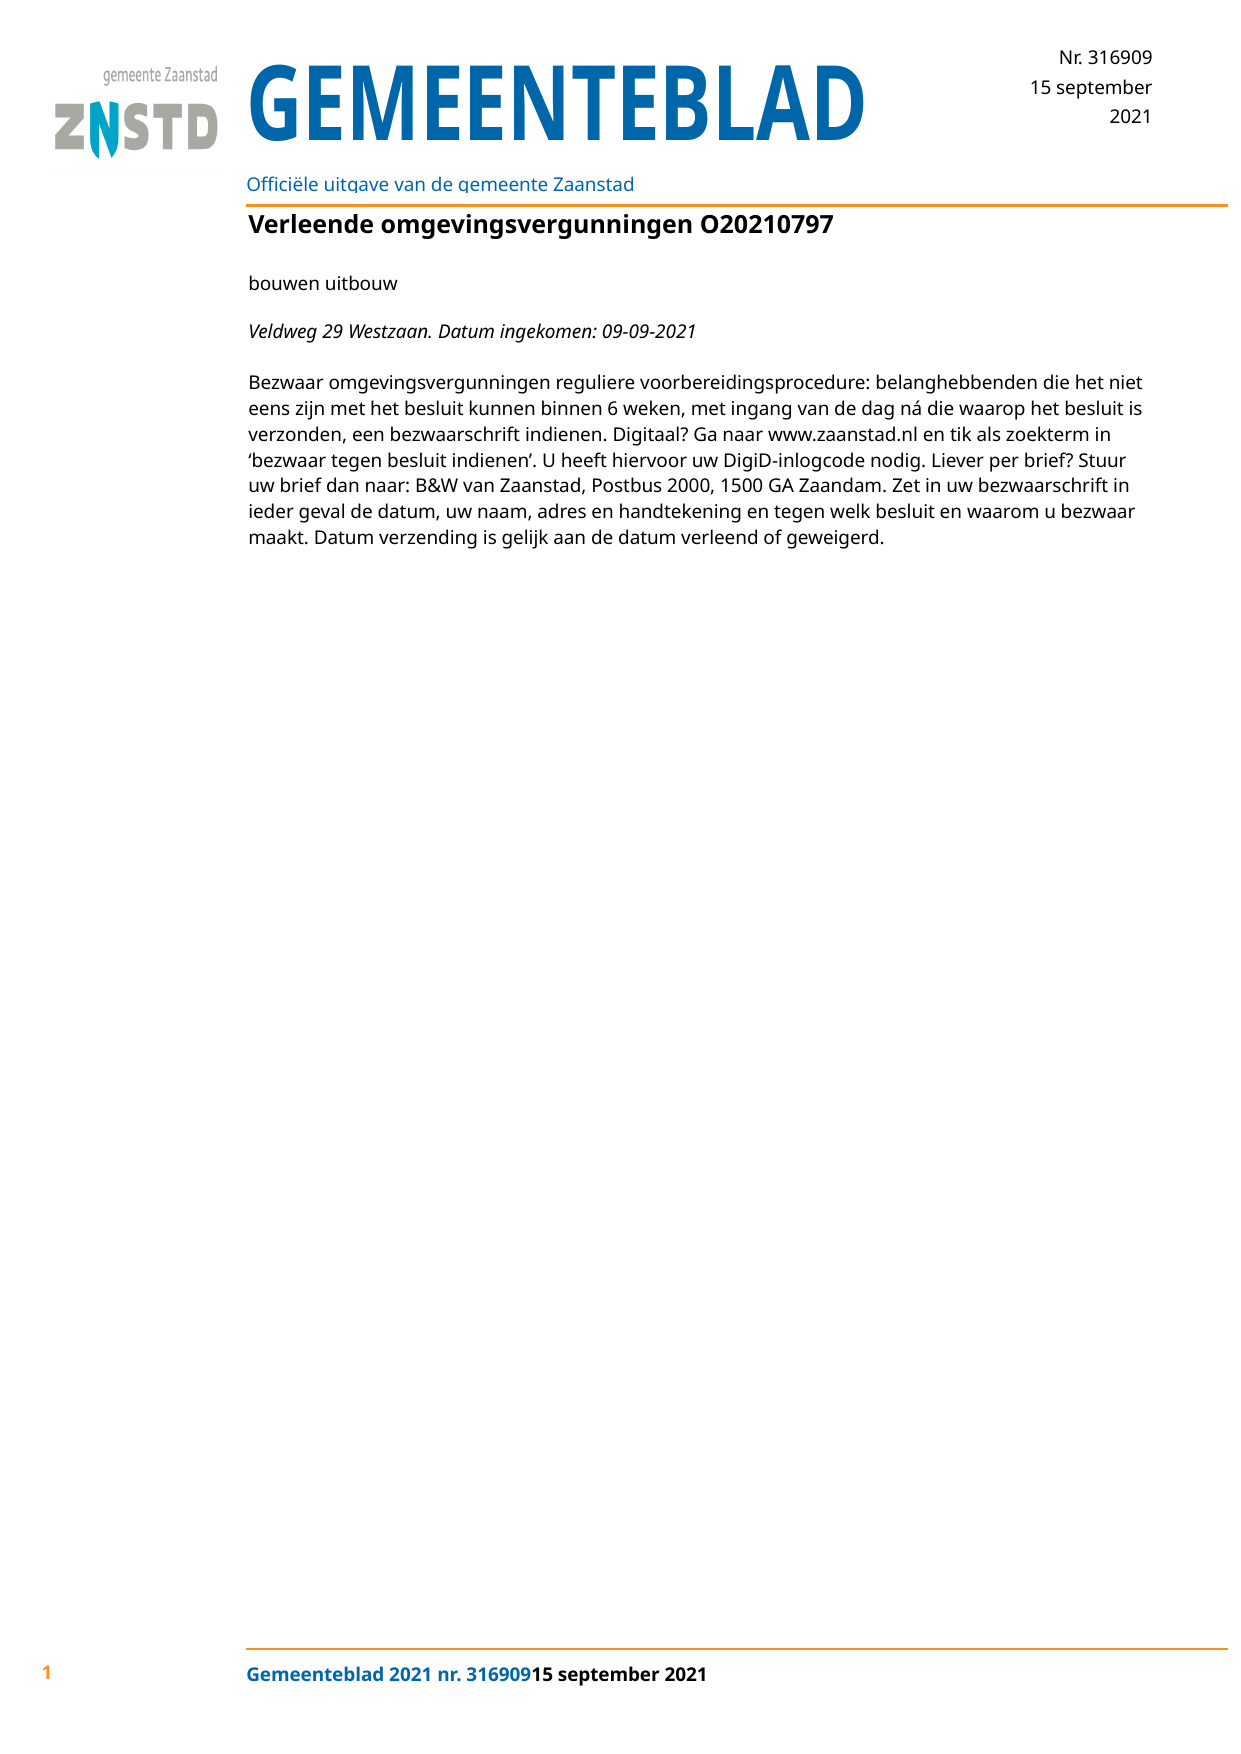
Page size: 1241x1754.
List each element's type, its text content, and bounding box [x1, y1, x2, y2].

picture [41, 47, 231, 172]
text Verleende omgevingsvergunningen O20210797 [248, 207, 1152, 241]
text Bezwaar omgevingsvergunningen reguliere voorbereidingsprocedure: belanghebbenden die het niet eens zijn met het besluit kunnen binnen 6 weken, met ingang van de dag ná die waarop het besluit is verzonden, een bezwaarschrift indienen. Digitaal? Ga naar www.zaanstad.nl en tik als zoekterm in ‘bezwaar tegen besluit indienen’. U heeft hiervoor uw DigiD-inlogcode nodig. Liever per brief? Stuur uw brief dan naar: B&W van Zaanstad, Postbus 2000, 1500 GA Zaandam. Zet in uw bezwaarschrift in ieder geval de datum, uw naam, adres en handtekening en tegen welk besluit en waarom u bezwaar maakt. Datum verzending is gelijk aan de datum verleend of geweigerd. [248, 369, 1152, 550]
text bouwen uitbouw [248, 270, 1152, 296]
text Veldweg 29 Westzaan. Datum ingekomen: 09-09-2021 [248, 318, 1152, 344]
